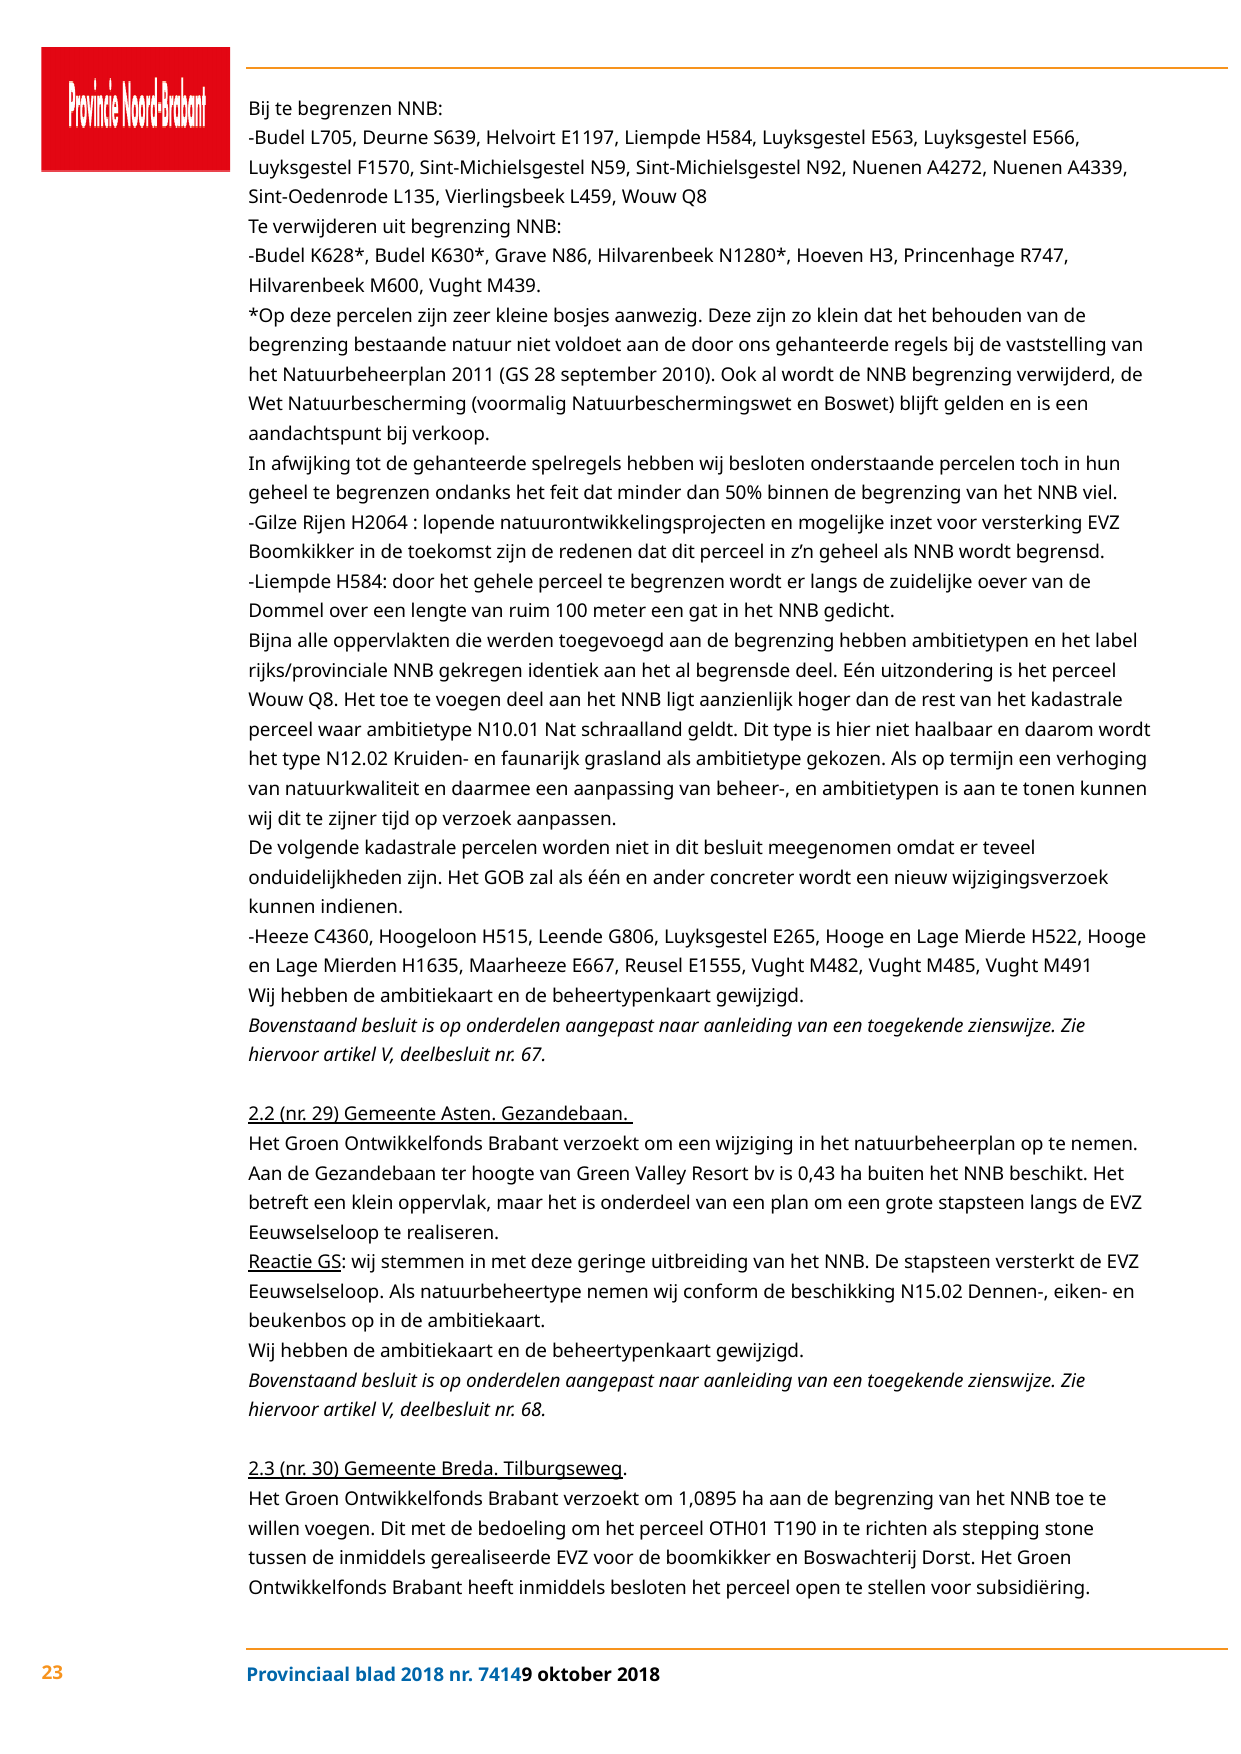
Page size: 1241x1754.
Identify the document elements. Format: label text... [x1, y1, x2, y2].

text Wij hebben de ambitiekaart en de beheertypenkaart gewijzigd. [248, 1337, 1152, 1363]
text De volgende kadastrale percelen worden niet in dit besluit meegenomen omdat er teveel onduidelijkheden zijn. Het GOB zal als één en ander concreter wordt een nieuw wijzigingsverzoek kunnen indienen. [248, 834, 1152, 919]
text -Gilze Rijen H2064 : lopende natuurontwikkelingsprojecten en mogelijke inzet voor versterking EVZ Boomkikker in de toekomst zijn de redenen dat dit perceel in z’n geheel als NNB wordt begrensd. [248, 509, 1152, 564]
text 2.2 (nr. 29) Gemeente Asten. Gezandebaan. [248, 1101, 1152, 1126]
text Het Groen Ontwikkelfonds Brabant verzoekt om een wijziging in het natuurbeheerplan op te nemen. Aan de Gezandebaan ter hoogte van Green Valley Resort bv is 0,43 ha buiten het NNB beschikt. Het betreft een klein oppervlak, maar het is onderdeel van een plan om een grote stapsteen langs de EVZ Eeuwselseloop te realiseren. [248, 1130, 1152, 1245]
text 2.3 (nr. 30) Gemeente Breda. Tilburgseweg. [248, 1456, 1152, 1481]
text Wij hebben de ambitiekaart en de beheertypenkaart gewijzigd. [248, 982, 1152, 1008]
text -Budel K628*, Budel K630*, Grave N86, Hilvarenbeek N1280*, Hoeven H3, Princenhage R747, Hilvarenbeek M600, Vught M439. [248, 243, 1152, 298]
text Bijna alle oppervlakten die werden toegevoegd aan de begrenzing hebben ambitietypen en het label rijks/provinciale NNB gekregen identiek aan het al begrensde deel. Eén uitzondering is het perceel Wouw Q8. Het toe te voegen deel aan het NNB ligt aanzienlijk hoger dan de rest van het kadastrale perceel waar ambitietype N10.01 Nat schraalland geldt. Dit type is hier niet haalbaar en daarom wordt het type N12.02 Kruiden- en faunarijk grasland als ambitietype gekozen. Als op termijn een verhoging van natuurkwaliteit en daarmee een aanpassing van beheer-, en ambitietypen is aan te tonen kunnen wij dit te zijner tijd op verzoek aanpassen. [248, 627, 1152, 831]
text -Liempde H584: door het gehele perceel te begrenzen wordt er langs de zuidelijke oever van de Dommel over een lengte van ruim 100 meter een gat in het NNB gedicht. [248, 568, 1152, 623]
text Bovenstaand besluit is op onderdelen aangepast naar aanleiding van een toegekende zienswijze. Zie hiervoor artikel V, deelbesluit nr. 67. [248, 1012, 1152, 1067]
text -Heeze C4360, Hoogeloon H515, Leende G806, Luyksgestel E265, Hooge en Lage Mierde H522, Hooge en Lage Mierden H1635, Maarheeze E667, Reusel E1555, Vught M482, Vught M485, Vught M491 [248, 923, 1152, 978]
text Het Groen Ontwikkelfonds Brabant verzoekt om 1,0895 ha aan de begrenzing van het NNB toe te willen voegen. Dit met de bedoeling om het perceel OTH01 T190 in te richten als stepping stone tussen de inmiddels gerealiseerde EVZ voor de boomkikker en Boswachterij Dorst. Het Groen Ontwikkelfonds Brabant heeft inmiddels besloten het perceel open te stellen voor subsidiëring. [248, 1485, 1152, 1600]
text In afwijking tot de gehanteerde spelregels hebben wij besloten onderstaande percelen toch in hun geheel te begrenzen ondanks het feit dat minder dan 50% binnen de begrenzing van het NNB viel. [248, 450, 1152, 505]
text Bovenstaand besluit is op onderdelen aangepast naar aanleiding van een toegekende zienswijze. Zie hiervoor artikel V, deelbesluit nr. 68. [248, 1367, 1152, 1422]
text Bij te begrenzen NNB: [248, 95, 1152, 121]
text *Op deze percelen zijn zeer kleine bosjes aanwezig. Deze zijn zo klein dat het behouden van de begrenzing bestaande natuur niet voldoet aan de door ons gehanteerde regels bij de vaststelling van het Natuurbeheerplan 2011 (GS 28 september 2010). Ook al wordt de NNB begrenzing verwijderd, de Wet Natuurbescherming (voormalig Natuurbeschermingswet en Boswet) blijft gelden en is een aandachtspunt bij verkoop. [248, 302, 1152, 446]
text -Budel L705, Deurne S639, Helvoirt E1197, Liempde H584, Luyksgestel E563, Luyksgestel E566, Luyksgestel F1570, Sint-Michielsgestel N59, Sint-Michielsgestel N92, Nuenen A4272, Nuenen A4339, Sint-Oedenrode L135, Vierlingsbeek L459, Wouw Q8 [248, 124, 1152, 209]
picture [41, 47, 231, 172]
text Te verwijderen uit begrenzing NNB: [248, 213, 1152, 239]
text Reactie GS: wij stemmen in met deze geringe uitbreiding van het NNB. De stapsteen versterkt de EVZ Eeuwselseloop. Als natuurbeheertype nemen wij conform de beschikking N15.02 Dennen-, eiken- en beukenbos op in de ambitiekaart. [248, 1248, 1152, 1333]
